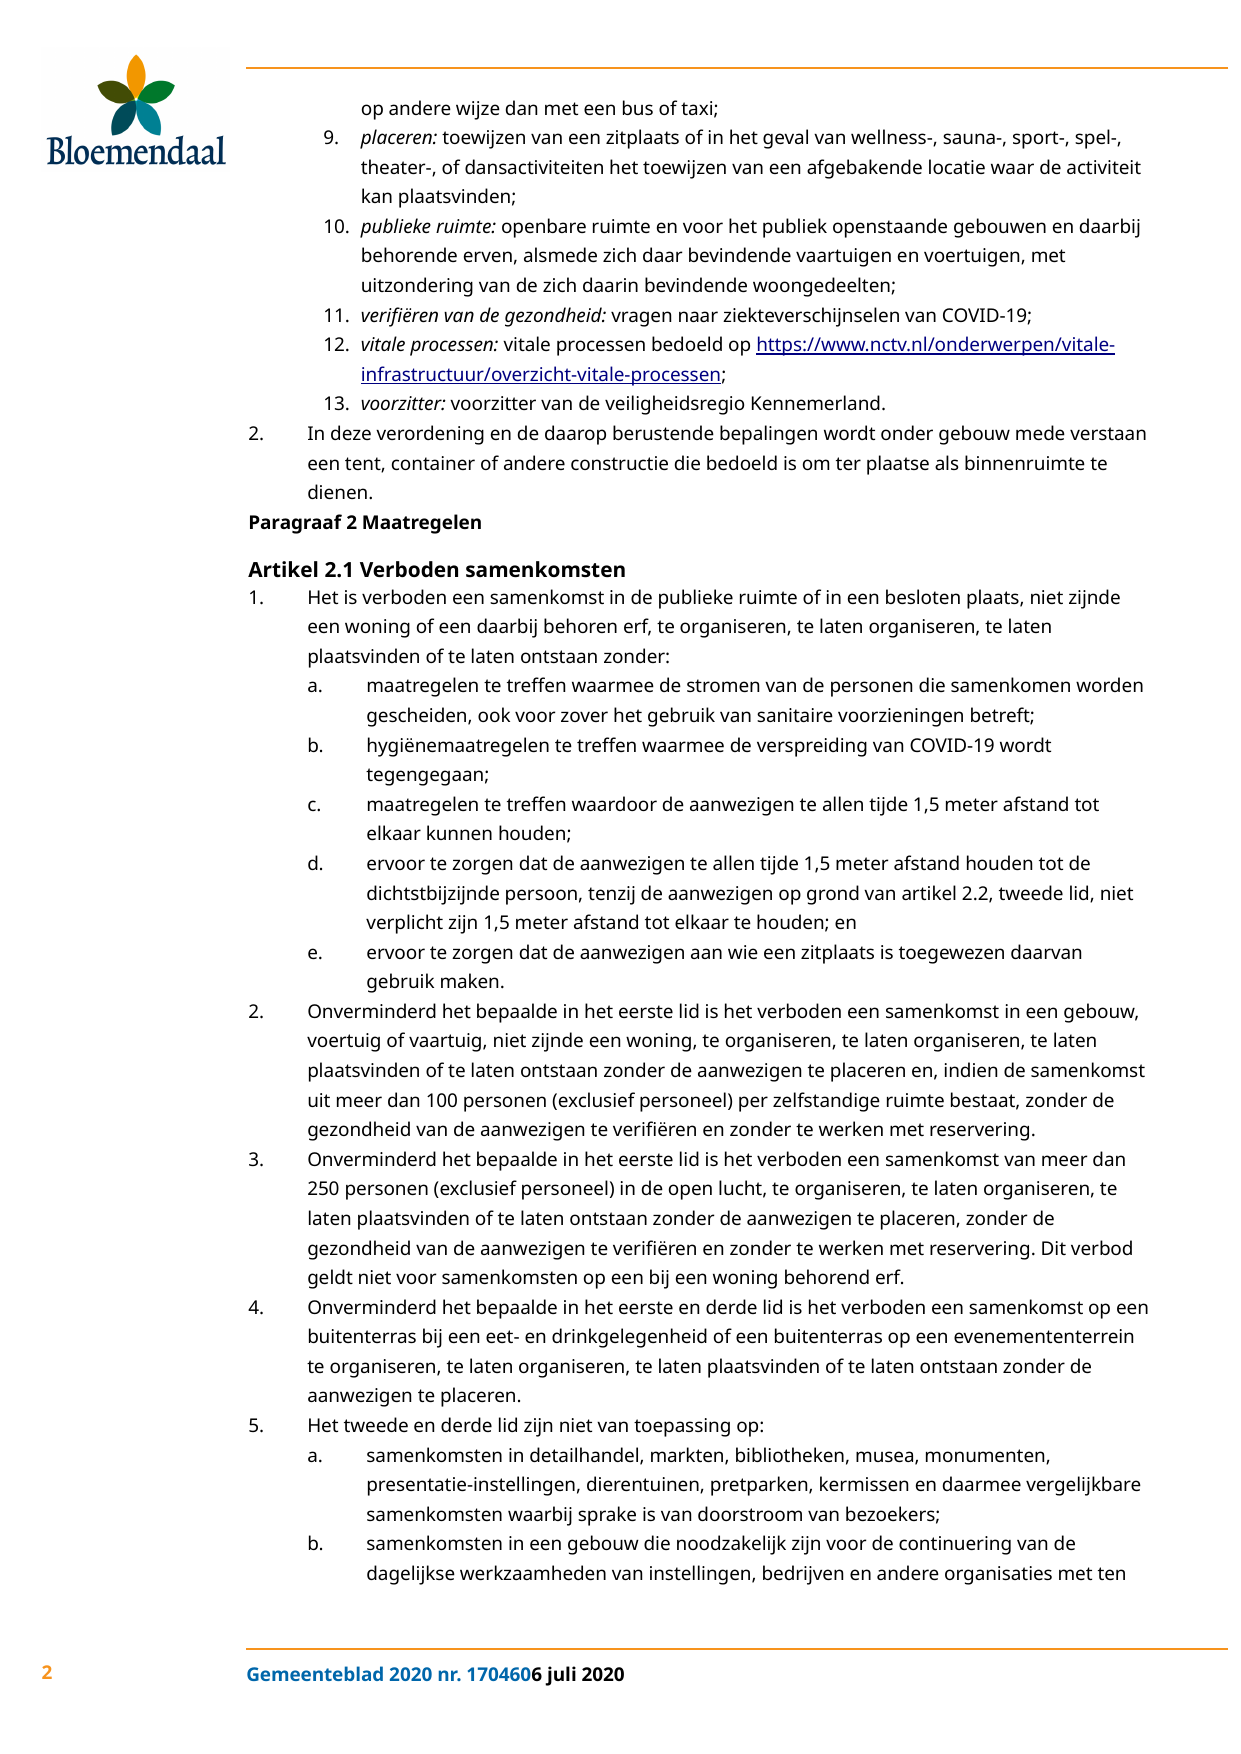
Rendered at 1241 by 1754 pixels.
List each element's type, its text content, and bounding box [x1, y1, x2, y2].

list publieke ruimte: openbare ruimte en voor het publiek openstaande gebouwen en daarbij behorende erven, alsmede zich daar bevindende vaartuigen en voertuigen, met uitzondering van de zich daarin bevindende woongedeelten; [323, 213, 1152, 298]
text Artikel 2.1 Verboden samenkomsten [248, 556, 1152, 584]
list placeren: toewijzen van een zitplaats of in het geval van wellness-, sauna-, sport-, spel-, theater-, of dansactiviteiten het toewijzen van een afgebakende locatie waar de activiteit kan plaatsvinden; [323, 124, 1152, 209]
picture [41, 47, 231, 172]
list Onverminderd het bepaalde in het eerste lid is het verboden een samenkomst van meer dan 250 personen (exclusief personeel) in de open lucht, te organiseren, te laten organiseren, te laten plaatsvinden of te laten ontstaan zonder de aanwezigen te placeren, zonder de gezondheid van de aanwezigen te verifiëren en zonder te werken met reservering. Dit verbod geldt niet voor samenkomsten op een bij een woning behorend erf. [248, 1146, 1152, 1290]
list ervoor te zorgen dat de aanwezigen aan wie een zitplaats is toegewezen daarvan gebruik maken. [307, 939, 1152, 994]
list ervoor te zorgen dat de aanwezigen te allen tijde 1,5 meter afstand houden tot de dichtstbijzijnde persoon, tenzij de aanwezigen op grond van artikel 2.2, tweede lid, niet verplicht zijn 1,5 meter afstand tot elkaar te houden; en [307, 850, 1152, 935]
list voorzitter: voorzitter van de veiligheidsregio Kennemerland. [323, 391, 1152, 416]
list vitale processen: vitale processen bedoeld op https://www.nctv.nl/onderwerpen/vitale-infrastructuur/overzicht-vitale-processen; [323, 331, 1152, 387]
list maatregelen te treffen waarmee de stromen van de personen die samenkomen worden gescheiden, ook voor zover het gebruik van sanitaire voorzieningen betreft; [307, 673, 1152, 728]
list Onverminderd het bepaalde in het eerste lid is het verboden een samenkomst in een gebouw, voertuig of vaartuig, niet zijnde een woning, te organiseren, te laten organiseren, te laten plaatsvinden of te laten ontstaan zonder de aanwezigen te placeren en, indien de samenkomst uit meer dan 100 personen (exclusief personeel) per zelfstandige ruimte bestaat, zonder de gezondheid van de aanwezigen te verifiëren en zonder te werken met reservering. [248, 998, 1152, 1142]
list op andere wijze dan met een bus of taxi; [323, 95, 1152, 121]
list Het tweede en derde lid zijn niet van toepassing op: [248, 1412, 1152, 1438]
list In deze verordening en de daarop berustende bepalingen wordt onder gebouw mede verstaan een tent, container of andere constructie die bedoeld is om ter plaatse als binnenruimte te dienen. [248, 420, 1152, 505]
list samenkomsten in een gebouw die noodzakelijk zijn voor de continuering van de dagelijkse werkzaamheden van instellingen, bedrijven en andere organisaties met ten [307, 1531, 1152, 1586]
list maatregelen te treffen waardoor de aanwezigen te allen tijde 1,5 meter afstand tot elkaar kunnen houden; [307, 791, 1152, 846]
list hygiënemaatregelen te treffen waarmee de verspreiding van COVID-19 wordt tegengegaan; [307, 732, 1152, 787]
list verifiëren van de gezondheid: vragen naar ziekteverschijnselen van COVID-19; [323, 302, 1152, 328]
list Het is verboden een samenkomst in de publieke ruimte of in een besloten plaats, niet zijnde een woning of een daarbij behoren erf, te organiseren, te laten organiseren, te laten plaatsvinden of te laten ontstaan zonder: [248, 584, 1152, 669]
list Onverminderd het bepaalde in het eerste en derde lid is het verboden een samenkomst op een buitenterras bij een eet- en drinkgelegenheid of een buitenterras op een evenemententerrein te organiseren, te laten organiseren, te laten plaatsvinden of te laten ontstaan zonder de aanwezigen te placeren. [248, 1294, 1152, 1408]
text Paragraaf 2 Maatregelen [248, 509, 1152, 535]
list samenkomsten in detailhandel, markten, bibliotheken, musea, monumenten, presentatie-instellingen, dierentuinen, pretparken, kermissen en daarmee vergelijkbare samenkomsten waarbij sprake is van doorstroom van bezoekers; [307, 1442, 1152, 1527]
